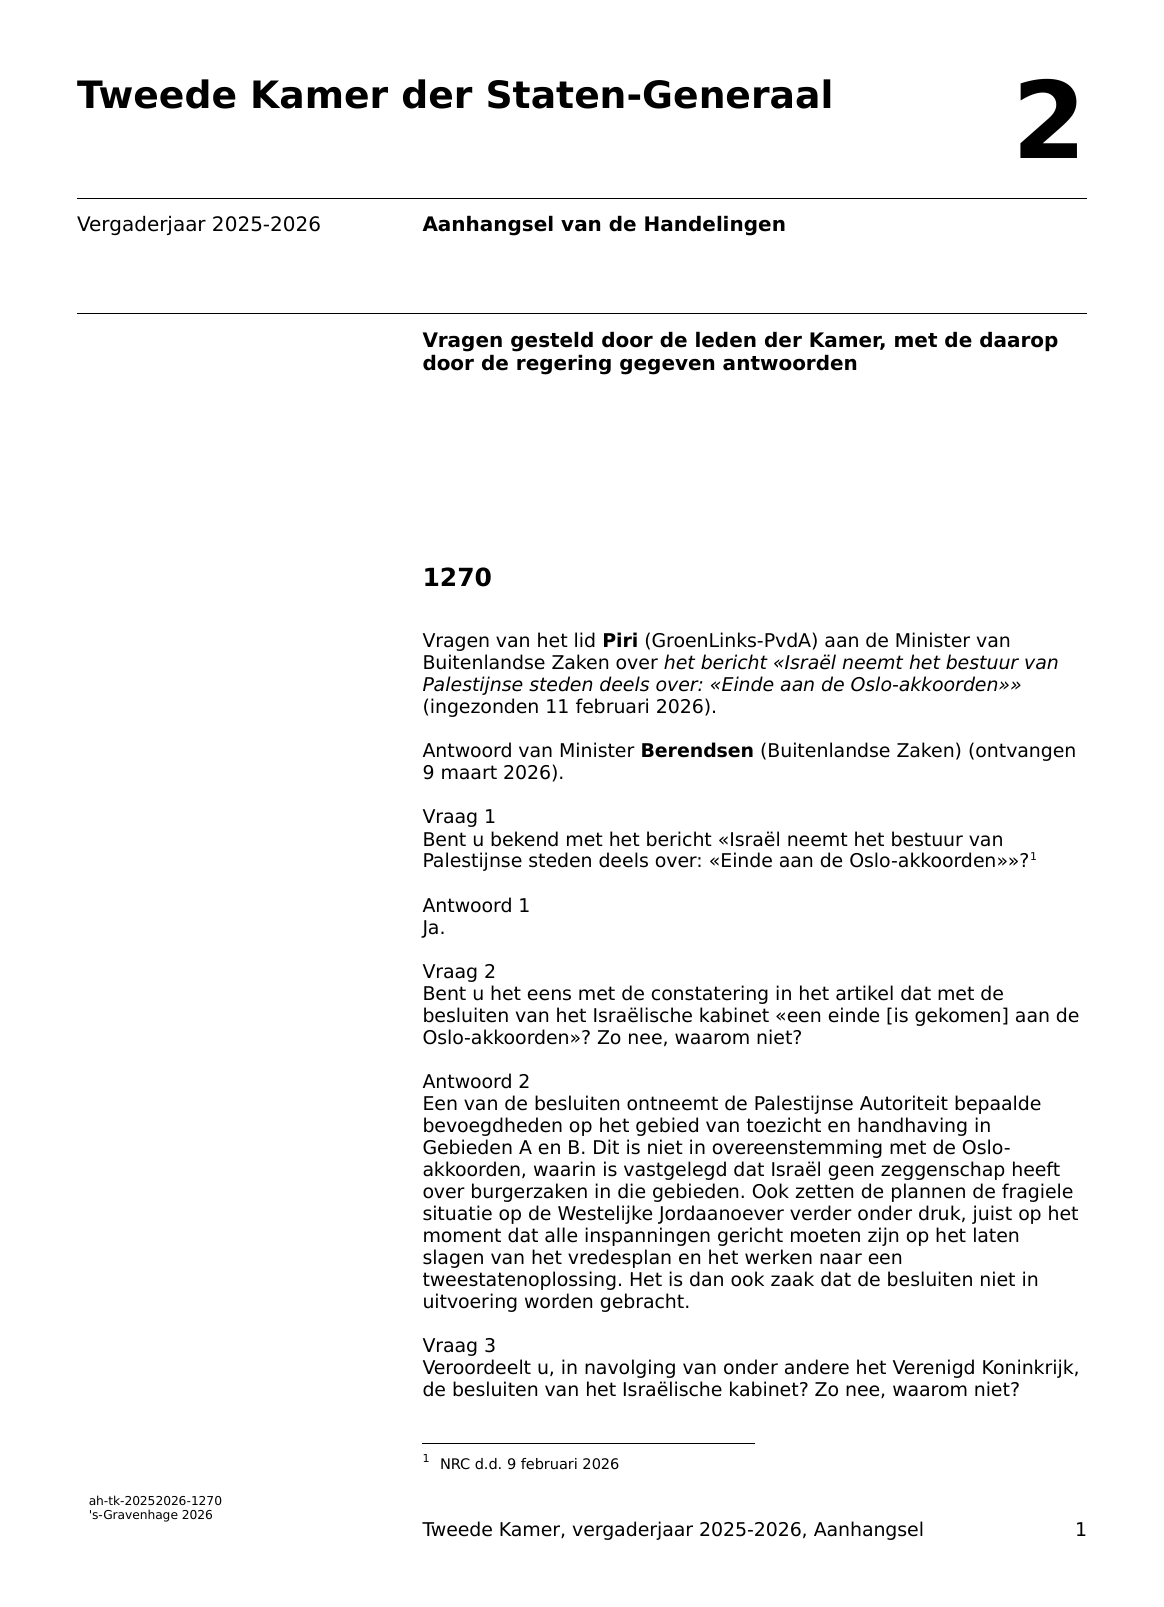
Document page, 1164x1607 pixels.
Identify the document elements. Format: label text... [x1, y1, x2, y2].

text 1270 [422, 563, 1087, 592]
text Vragen van het lid Piri (GroenLinks-PvdA) aan de Minister van Buitenlandse Zaken over het bericht «Israël neemt het bestuur van Palestijnse steden deels over: «Einde aan de Oslo-akkoorden»» (ingezonden 11 februari 2026). [422, 630, 1087, 718]
table_cell Vergaderjaar 2025-2026 [77, 199, 422, 313]
table_cell [77, 314, 422, 375]
table_header Tweede Kamer der Staten-Generaal [77, 59, 886, 198]
text 's-Gravenhage 2026 [88, 1508, 323, 1522]
table_header 2 [886, 59, 1087, 198]
text ah-tk-20252026-1270 [88, 1494, 323, 1508]
text Een van de besluiten ontneemt de Palestijnse Autoriteit bepaalde bevoegdheden op het gebied van toezicht en handhaving in Gebieden A en B. Dit is niet in overeenstemming met de Oslo-akkoorden, waarin is vastgelegd dat Israël geen zeggenschap heeft over burgerzaken in die gebieden. Ook zetten de plannen de fragiele situatie op de Westelijke Jordaanoever verder onder druk, juist op het moment dat alle inspanningen gericht moeten zijn op het laten slagen van het vredesplan en het werken naar een tweestatenoplossing. Het is dan ook zaak dat de besluiten niet in uitvoering worden gebracht. [422, 1093, 1087, 1313]
text Ja. [422, 917, 1087, 938]
text Antwoord 2 [422, 1071, 1087, 1093]
text Vraag 2 [422, 961, 1087, 983]
text Antwoord van Minister Berendsen (Buitenlandse Zaken) (ontvangen 9 maart 2026). [422, 740, 1087, 784]
text Antwoord 1 [422, 894, 1087, 917]
text NRC d.d. 9 februari 2026 [422, 1452, 1087, 1474]
table_cell Vragen gesteld door de leden der Kamer, met de daarop door de regering gegeven antwoorden [422, 314, 1087, 375]
text Bent u het eens met de constatering in het artikel dat met de besluiten van het Israëlische kabinet «een einde [is gekomen] aan de Oslo-akkoorden»? Zo nee, waarom niet? [422, 983, 1087, 1049]
text Veroordeelt u, in navolging van onder andere het Verenigd Koninkrijk, de besluiten van het Israëlische kabinet? Zo nee, waarom niet? [422, 1357, 1087, 1401]
text Bent u bekend met het bericht «Israël neemt het bestuur van Palestijnse steden deels over: «Einde aan de Oslo-akkoorden»»? [422, 828, 1087, 872]
text Vraag 1 [422, 806, 1087, 828]
table_cell Aanhangsel van de Handelingen [422, 199, 1087, 313]
text Vraag 3 [422, 1335, 1087, 1357]
